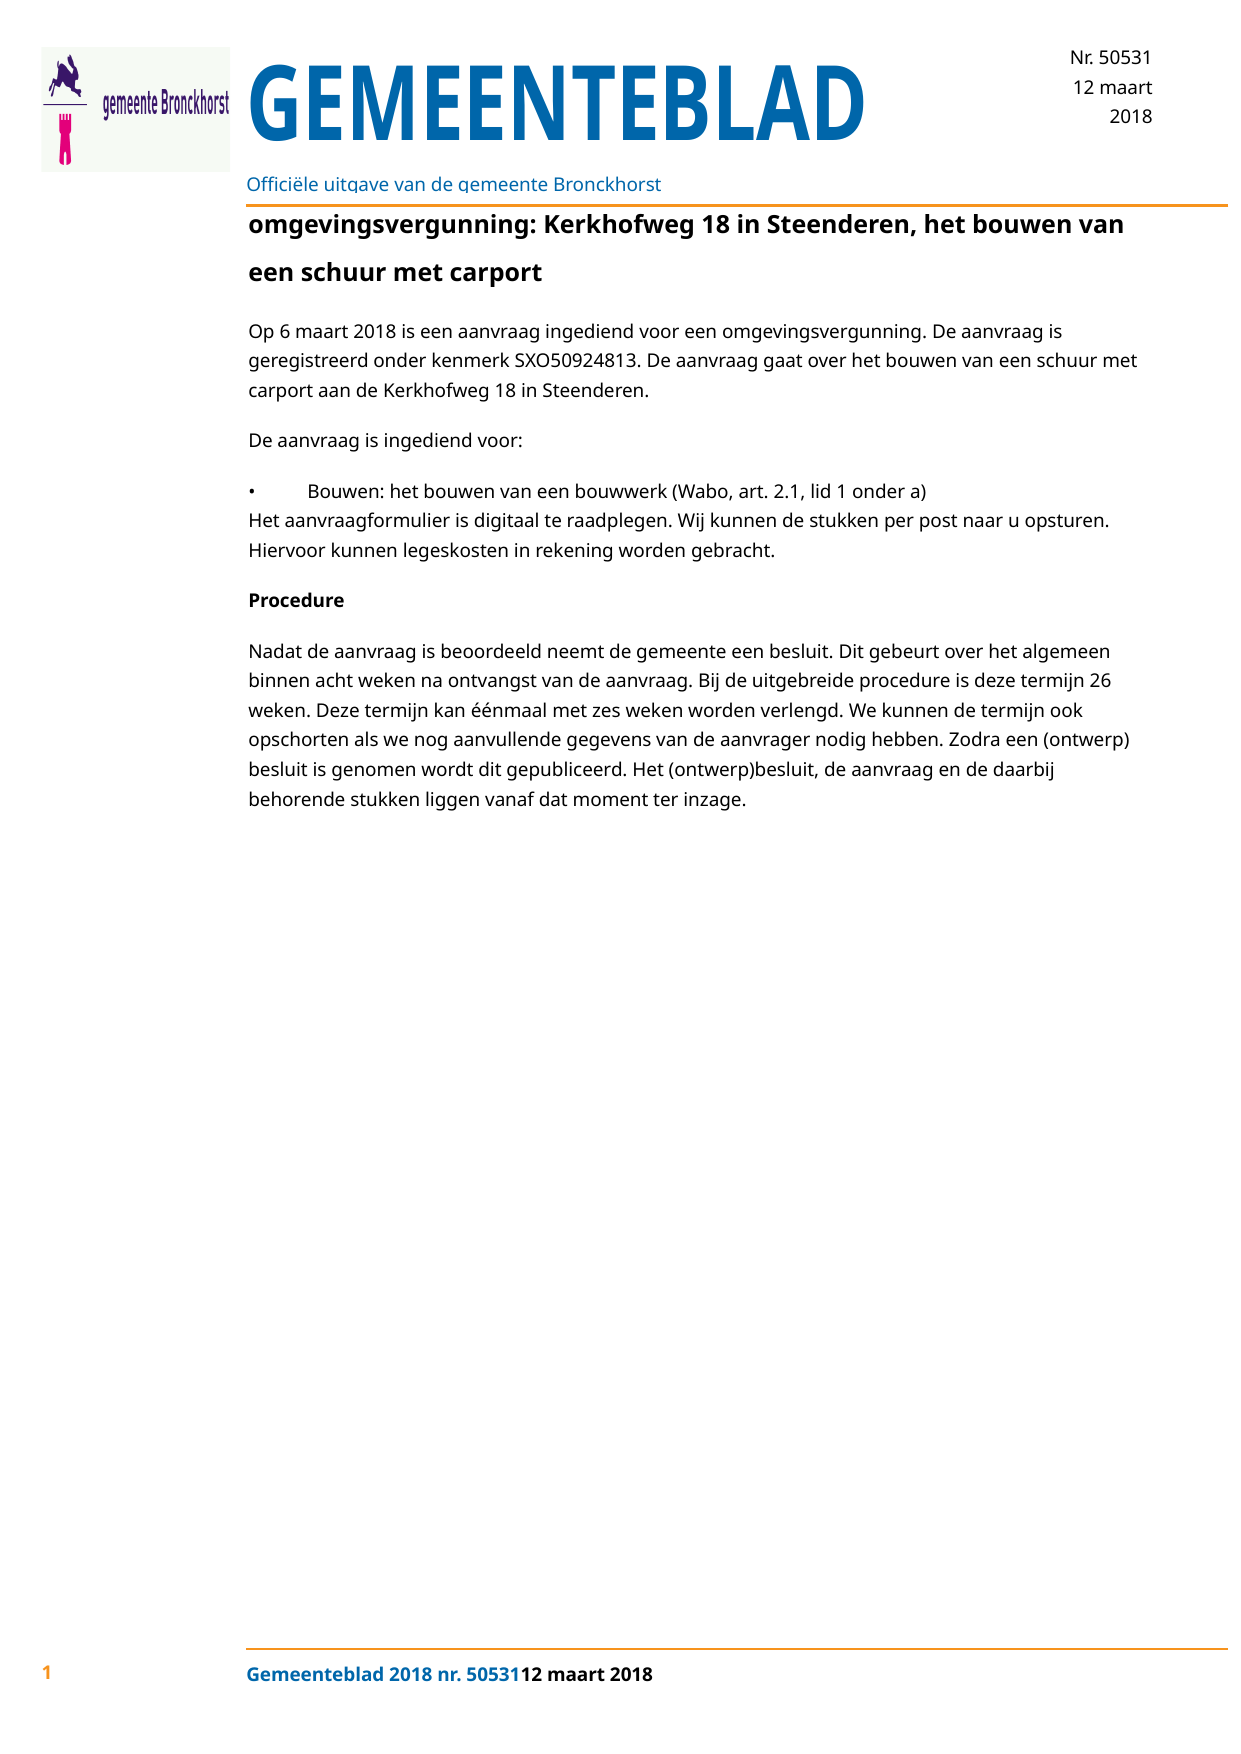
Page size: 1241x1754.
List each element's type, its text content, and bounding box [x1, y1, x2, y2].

text Het aanvraagformulier is digitaal te raadplegen. Wij kunnen de stukken per post naar u opsturen. Hiervoor kunnen legeskosten in rekening worden gebracht. [248, 507, 1152, 563]
text Nadat de aanvraag is beoordeeld neemt de gemeente een besluit. Dit gebeurt over het algemeen binnen acht weken na ontvangst van de aanvraag. Bij de uitgebreide procedure is deze termijn 26 weken. Deze termijn kan éénmaal met zes weken worden verlengd. We kunnen de termijn ook opschorten als we nog aanvullende gegevens van de aanvrager nodig hebben. Zodra een (ontwerp) besluit is genomen wordt dit gepubliceerd. Het (ontwerp)besluit, de aanvraag en de daarbij behorende stukken liggen vanaf dat moment ter inzage. [248, 638, 1152, 812]
list Bouwen: het bouwen van een bouwwerk (Wabo, art. 2.1, lid 1 onder a) [248, 478, 1152, 504]
text Op 6 maart 2018 is een aanvraag ingediend voor een omgevingsvergunning. De aanvraag is geregistreerd onder kenmerk SXO50924813. De aanvraag gaat over het bouwen van een schuur met carport aan de Kerkhofweg 18 in Steenderen. [248, 318, 1152, 403]
text omgevingsvergunning: Kerkhofweg 18 in Steenderen, het bouwen van een schuur met carport [248, 207, 1152, 288]
text Procedure [248, 587, 1152, 613]
picture [41, 47, 231, 172]
text De aanvraag is ingediend voor: [248, 427, 1152, 453]
